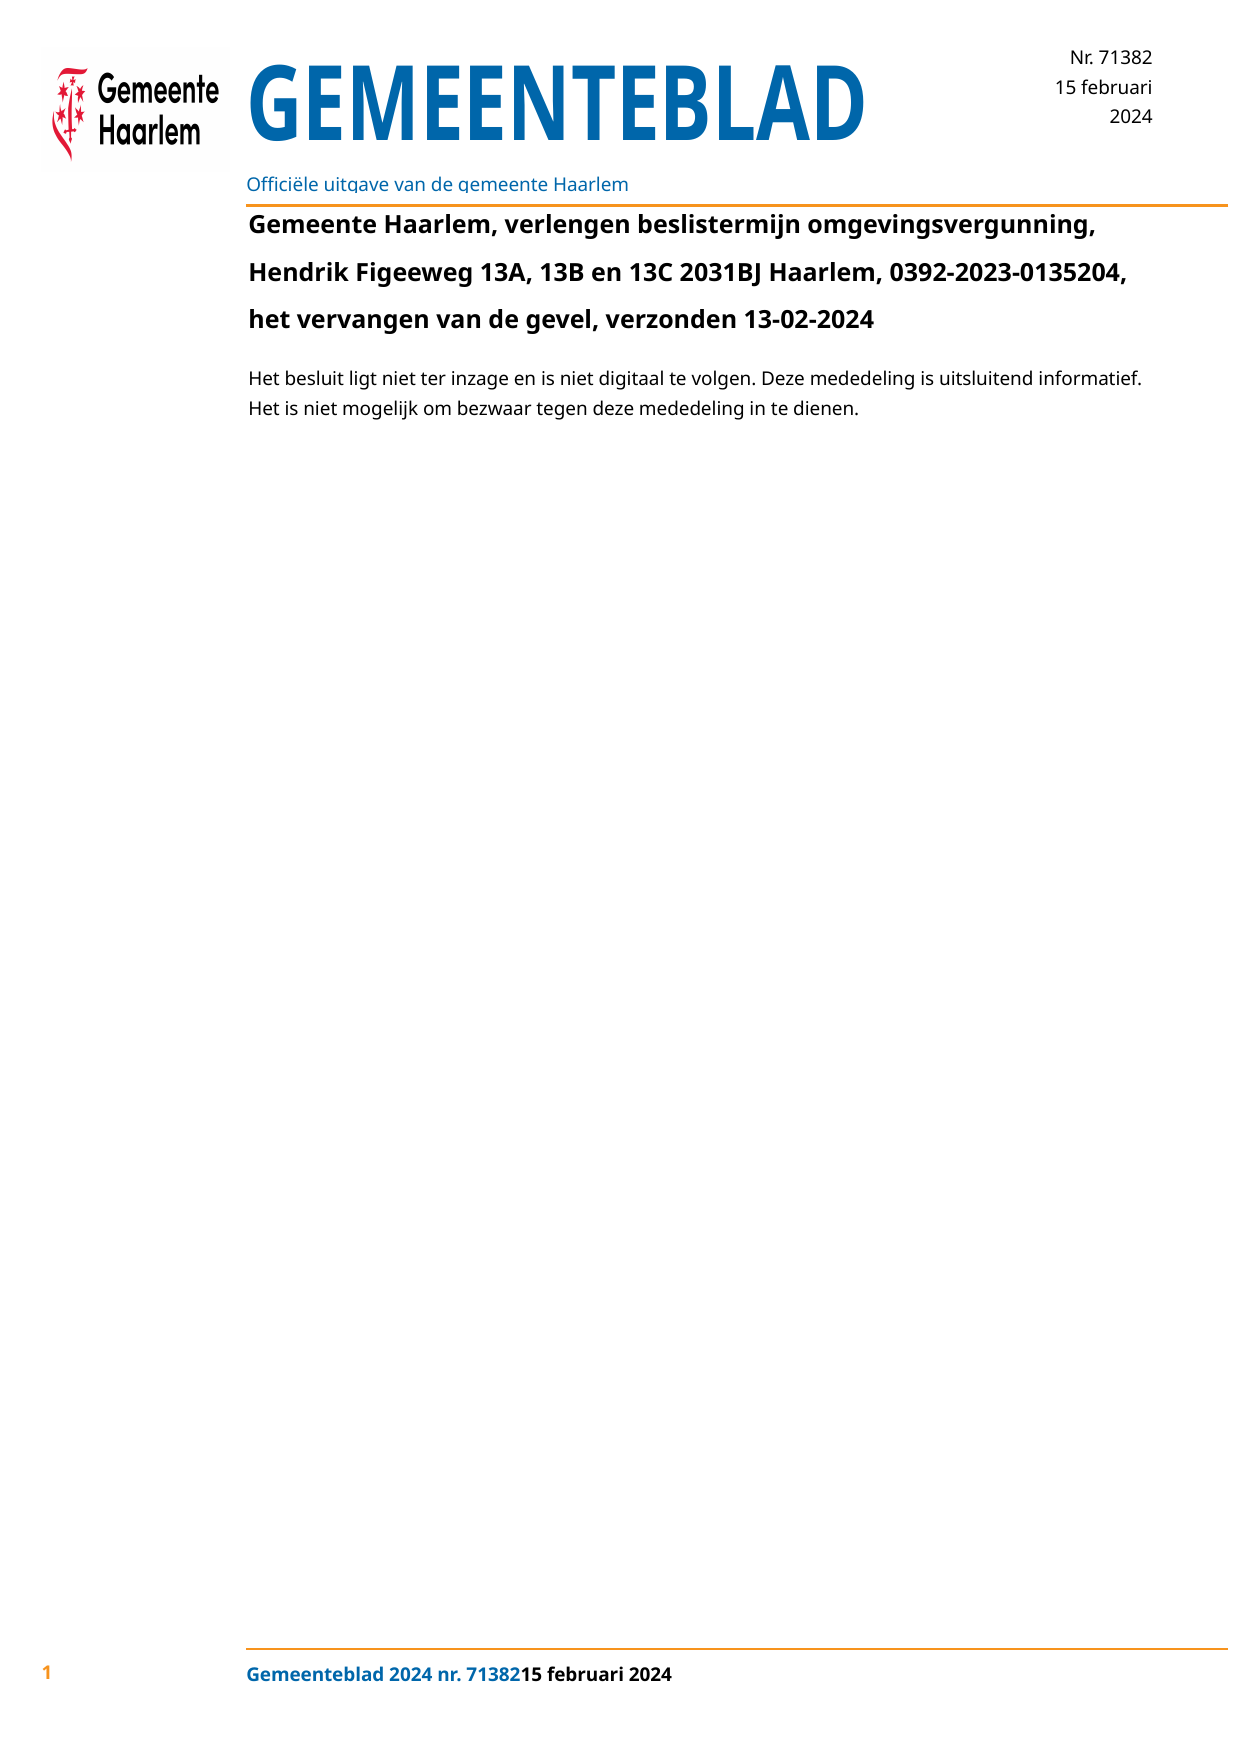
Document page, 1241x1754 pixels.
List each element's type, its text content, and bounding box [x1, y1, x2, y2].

picture [41, 47, 231, 172]
text Het besluit ligt niet ter inzage en is niet digitaal te volgen. Deze mededeling is uitsluitend informatief. Het is niet mogelijk om bezwaar tegen deze mededeling in te dienen. [248, 366, 1152, 421]
text Gemeente Haarlem, verlengen beslistermijn omgevingsvergunning, Hendrik Figeeweg 13A, 13B en 13C 2031BJ Haarlem, 0392-2023-0135204, het vervangen van de gevel, verzonden 13-02-2024 [248, 207, 1152, 336]
